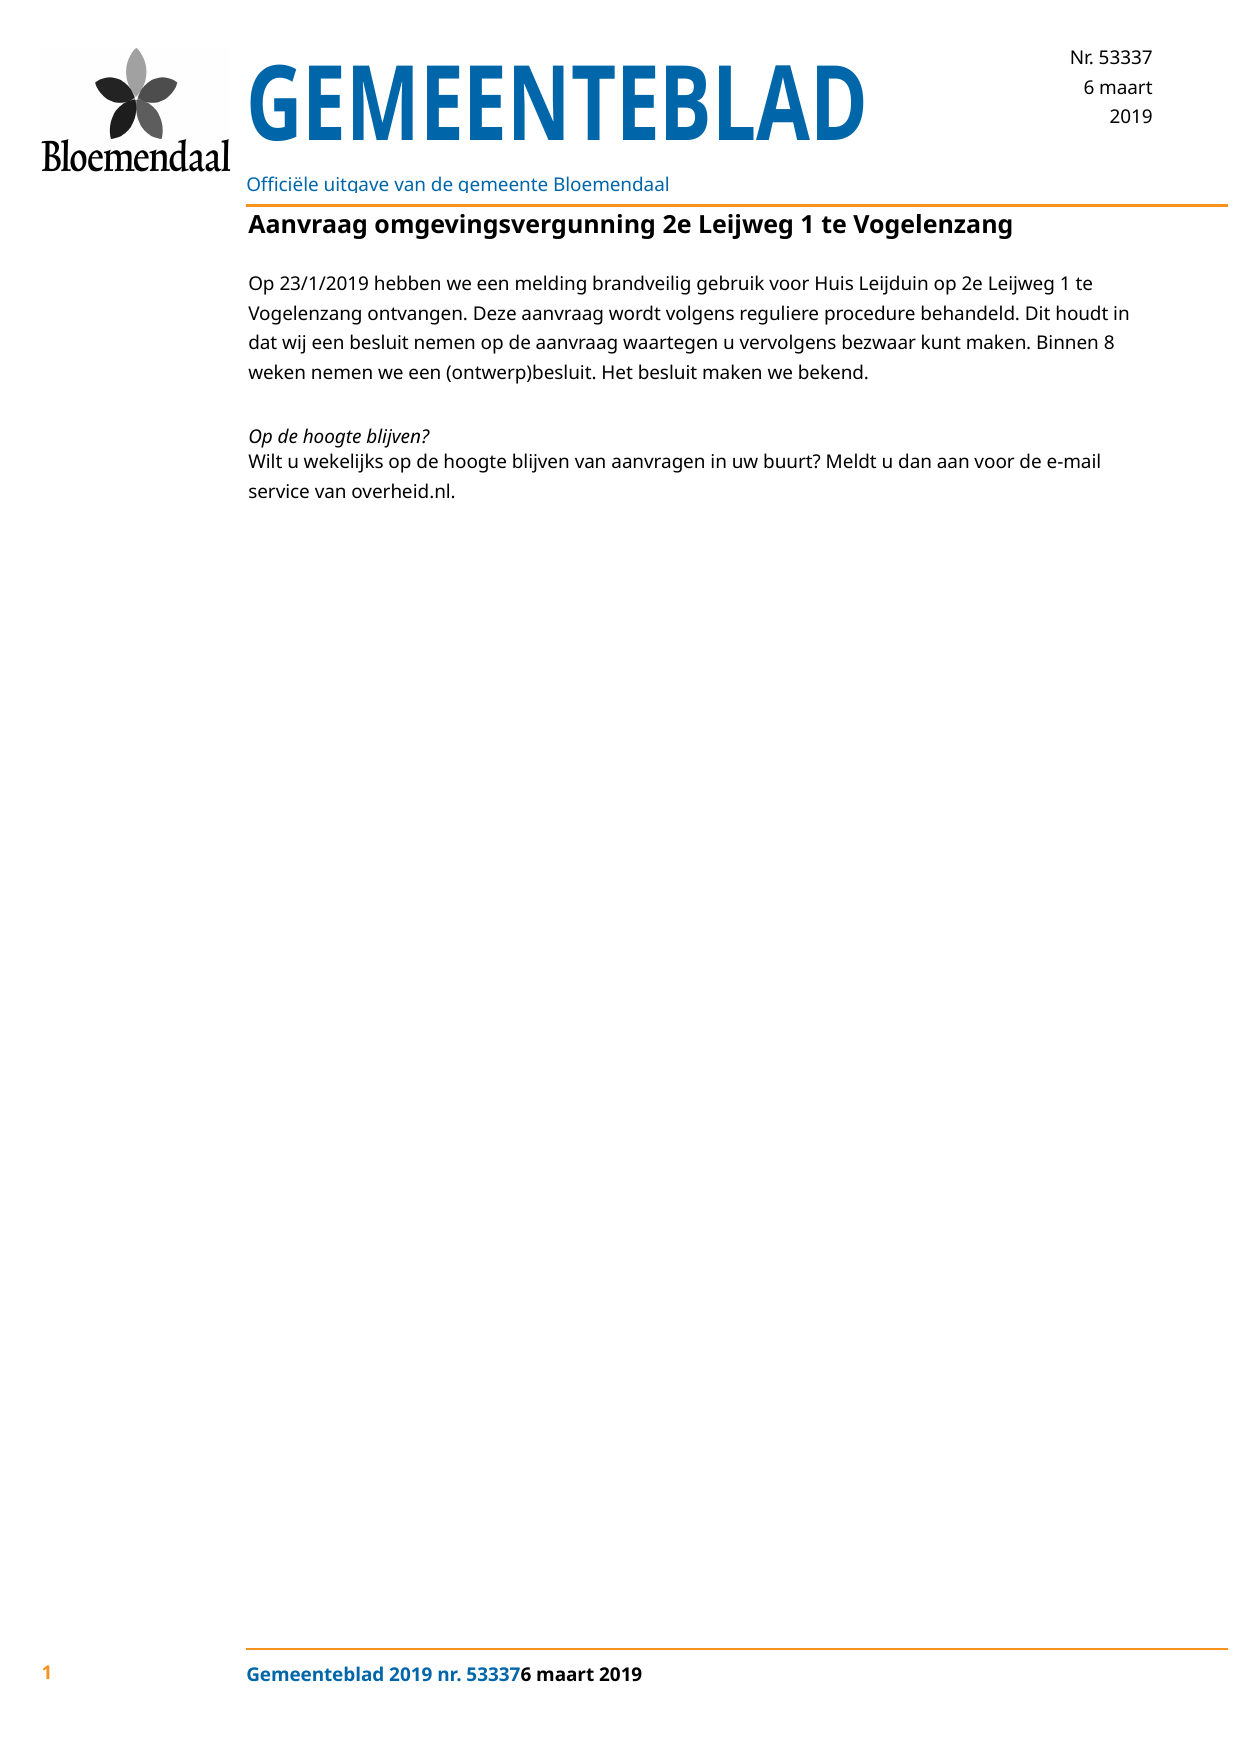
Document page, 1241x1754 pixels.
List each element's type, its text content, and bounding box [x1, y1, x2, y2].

text Wilt u wekelijks op de hoogte blijven van aanvragen in uw buurt? Meldt u dan aan voor de e-mail service van overheid.nl. [248, 449, 1152, 504]
text Op 23/1/2019 hebben we een melding brandveilig gebruik voor Huis Leijduin op 2e Leijweg 1 te Vogelenzang ontvangen. Deze aanvraag wordt volgens reguliere procedure behandeld. Dit houdt in dat wij een besluit nemen op de aanvraag waartegen u vervolgens bezwaar kunt maken. Binnen 8 weken nemen we een (ontwerp)besluit. Het besluit maken we bekend. [248, 270, 1152, 385]
text Aanvraag omgevingsvergunning 2e Leijweg 1 te Vogelenzang [248, 207, 1152, 241]
text Op de hoogte blijven? [248, 423, 1152, 449]
picture [41, 47, 231, 172]
